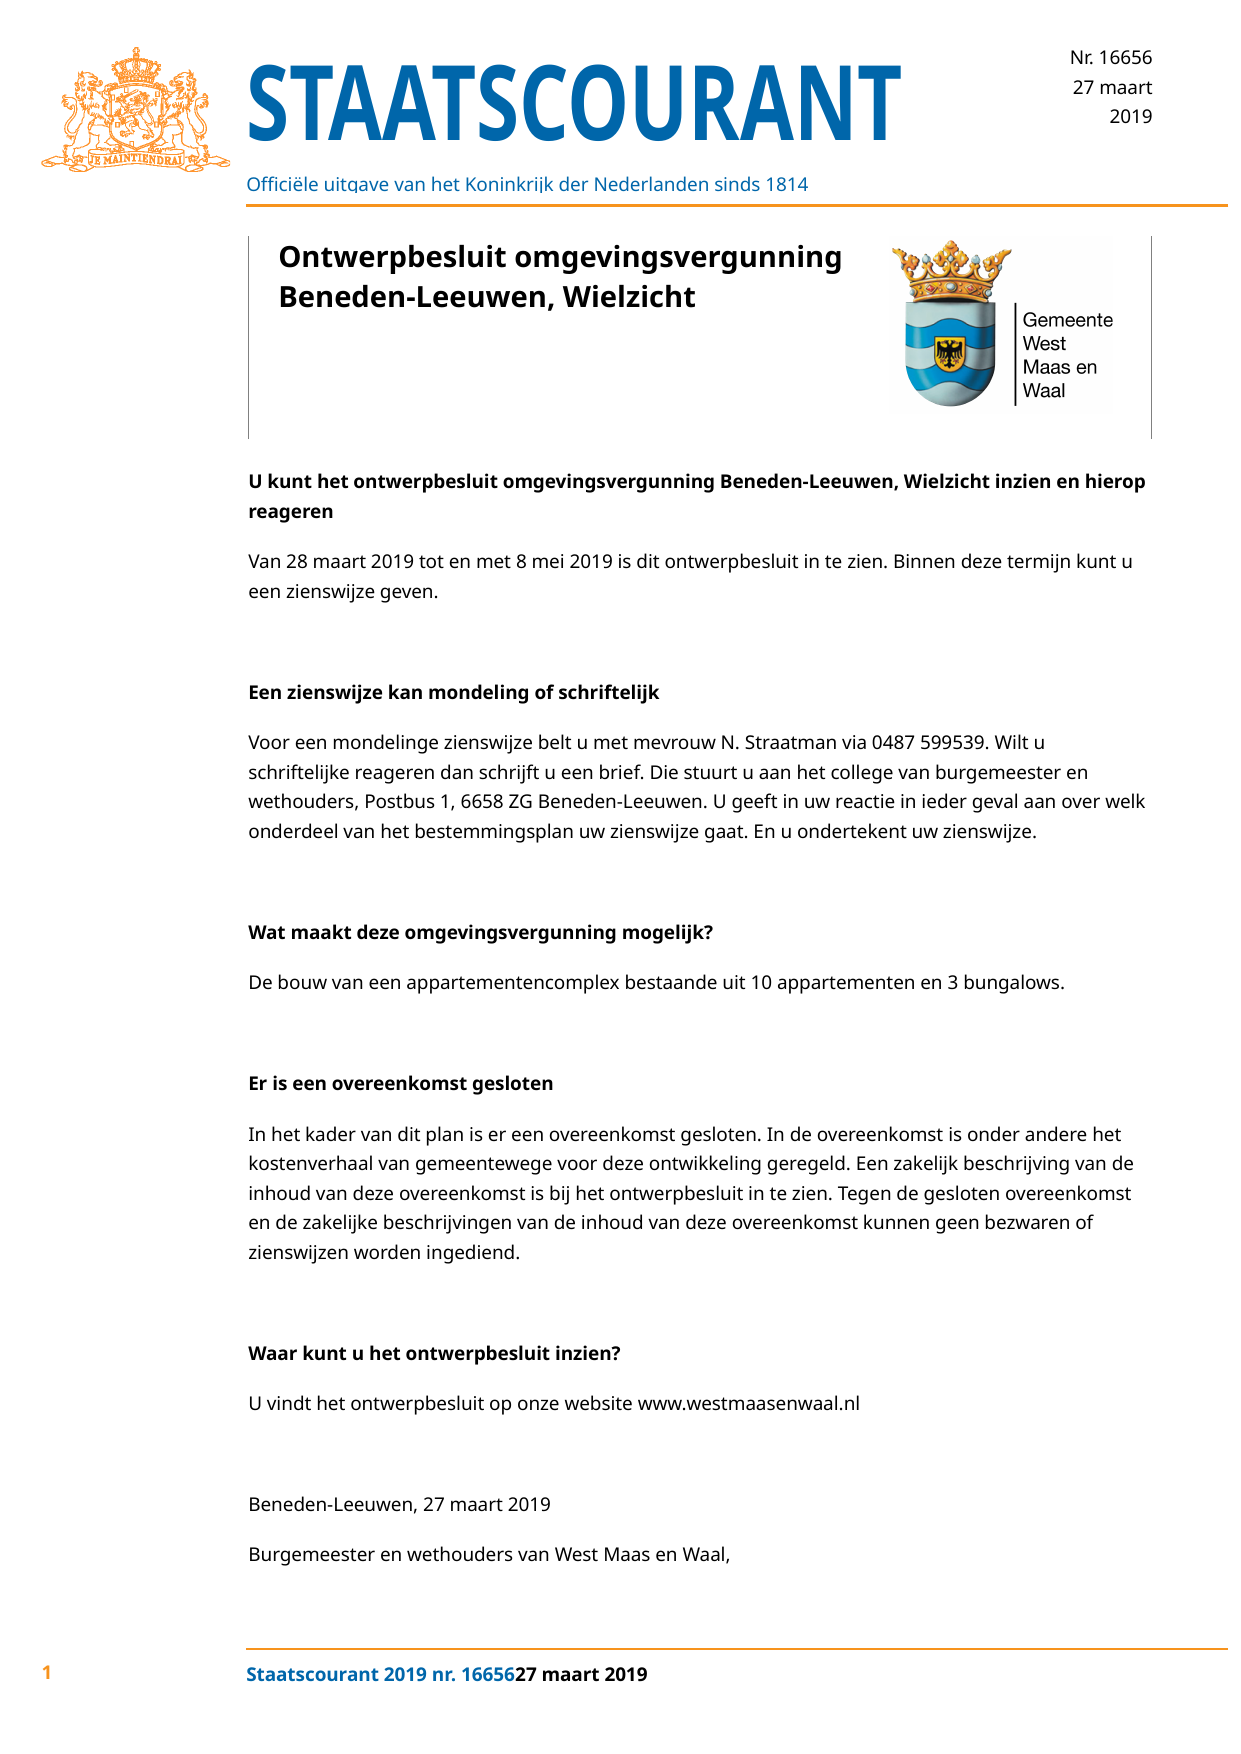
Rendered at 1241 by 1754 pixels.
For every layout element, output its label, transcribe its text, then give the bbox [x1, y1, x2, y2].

text In het kader van dit plan is er een overeenkomst gesloten. In de overeenkomst is onder andere het kostenverhaal van gemeentewege voor deze ontwikkeling geregeld. Een zakelijk beschrijving van de inhoud van deze overeenkomst is bij het ontwerpbesluit in te zien. Tegen de gesloten overeenkomst en de zakelijke beschrijvingen van de inhoud van deze overeenkomst kunnen geen bezwaren of zienswijzen worden ingediend. [248, 1121, 1152, 1265]
text De bouw van een appartementencomplex bestaande uit 10 appartementen en 3 bungalows. [248, 969, 1152, 995]
text U kunt het ontwerpbesluit omgevingsvergunning Beneden-Leeuwen, Wielzicht inzien en hierop reageren [248, 469, 1152, 524]
picture [888, 236, 1113, 414]
text Beneden-Leeuwen, 27 maart 2019 [248, 1491, 1152, 1517]
table_header Ontwerpbesluit omgevingsvergunning Beneden-Leeuwen, Wielzicht [249, 236, 850, 439]
text Van 28 maart 2019 tot en met 8 mei 2019 is dit ontwerpbesluit in te zien. Binnen deze termijn kunt u een zienswijze geven. [248, 549, 1152, 604]
table_header [850, 236, 888, 413]
table_header [1113, 236, 1151, 413]
picture [41, 47, 231, 172]
text Waar kunt u het ontwerpbesluit inzien? [248, 1340, 1152, 1366]
table_header [850, 414, 1151, 439]
text U vindt het ontwerpbesluit op onze website www.westmaasenwaal.nl [248, 1390, 1152, 1416]
text Burgemeester en wethouders van West Maas en Waal, [248, 1542, 1152, 1567]
text Voor een mondelinge zienswijze belt u met mevrouw N. Straatman via 0487 599539. Wilt u schriftelijke reageren dan schrijft u een brief. Die stuurt u aan het college van burgemeester en wethouders, Postbus 1, 6658 ZG Beneden-Leeuwen. U geeft in uw reactie in ieder geval aan over welk onderdeel van het bestemmingsplan uw zienswijze gaat. En u ondertekent uw zienswijze. [248, 729, 1152, 844]
text Er is een overeenkomst gesloten [248, 1070, 1152, 1096]
text Wat maakt deze omgevingsvergunning mogelijk? [248, 919, 1152, 945]
text Een zienswijze kan mondeling of schriftelijk [248, 679, 1152, 705]
